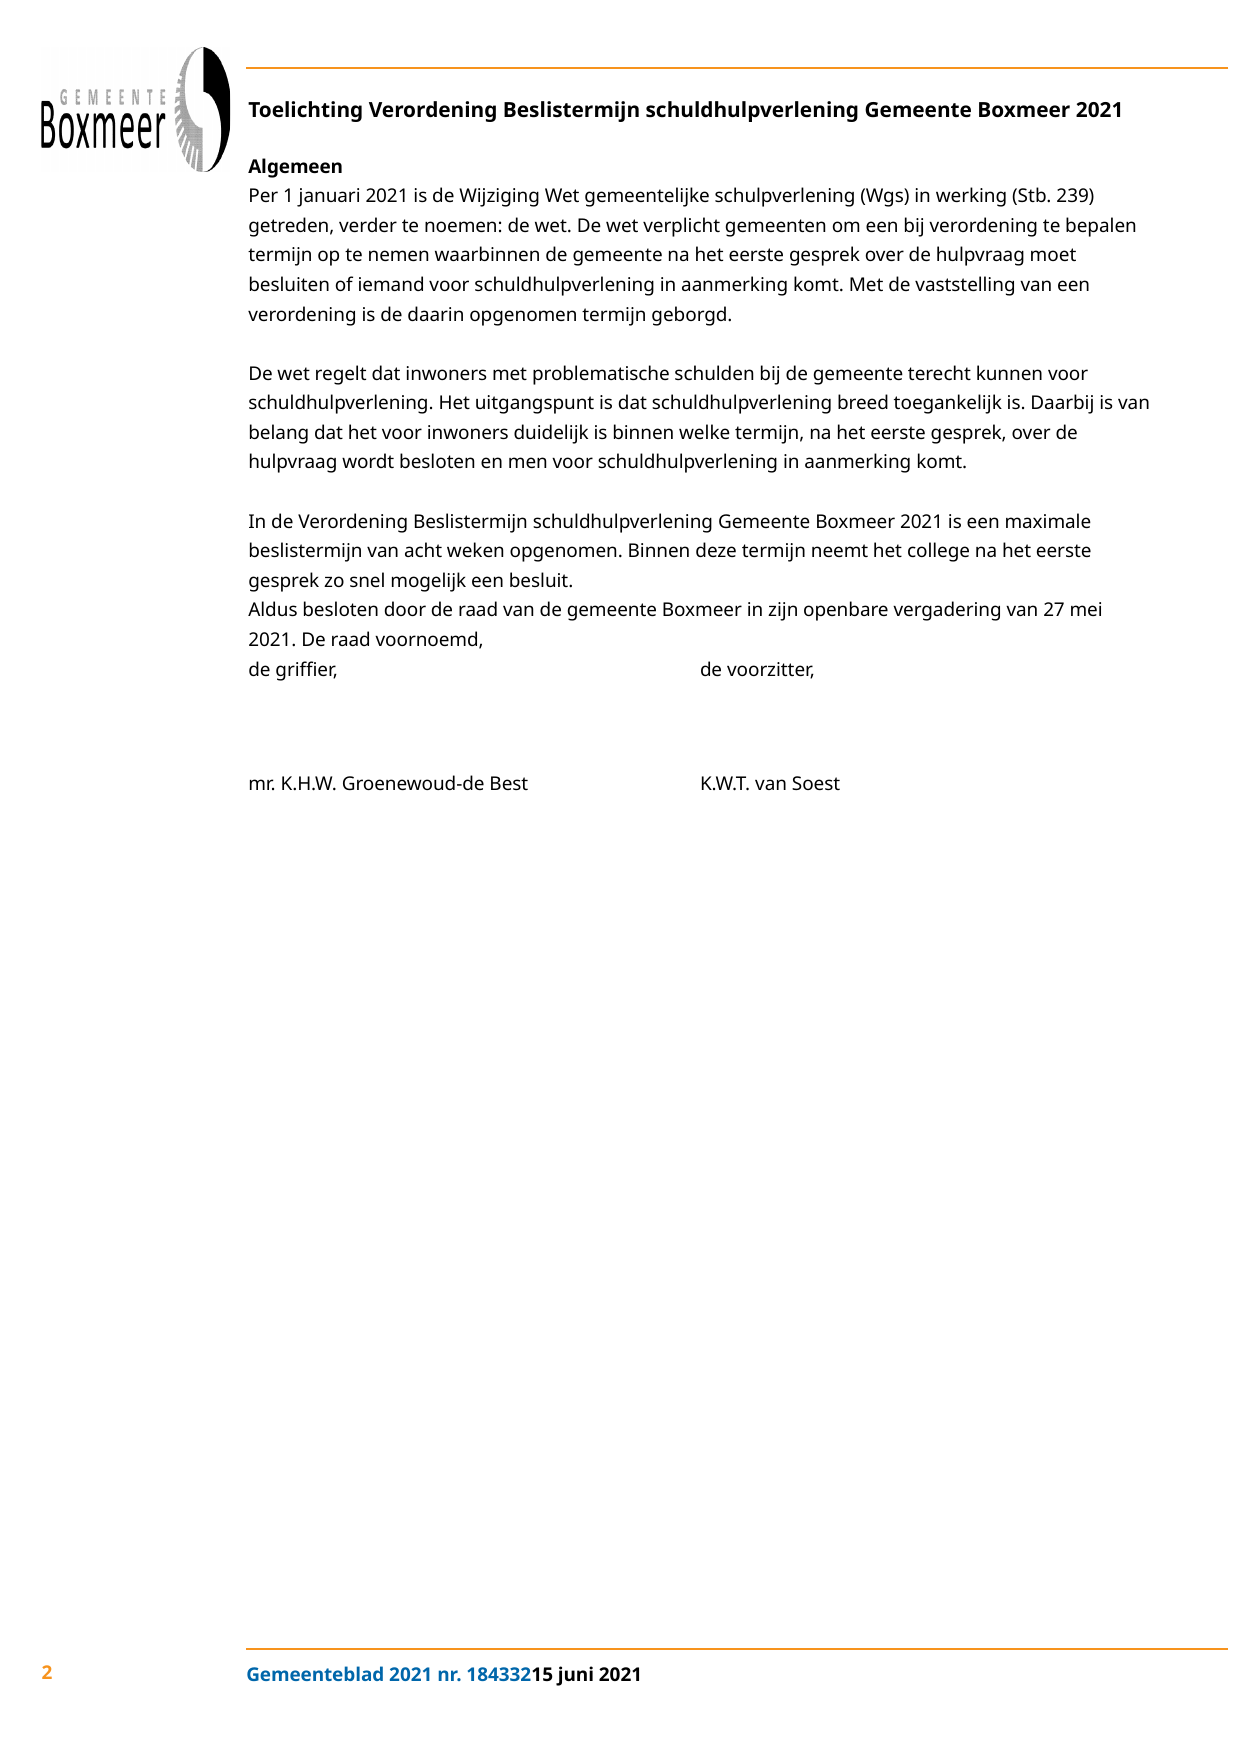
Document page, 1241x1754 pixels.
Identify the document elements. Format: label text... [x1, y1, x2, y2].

table_header de griffier, [248, 656, 700, 770]
text Toelichting Verordening Beslistermijn schuldhulpverlening Gemeente Boxmeer 2021 [248, 95, 1152, 123]
picture [41, 47, 231, 172]
text Algemeen [248, 153, 1152, 179]
text In de Verordening Beslistermijn schuldhulpverlening Gemeente Boxmeer 2021 is een maximale beslistermijn van acht weken opgenomen. Binnen deze termijn neemt het college na het eerste gesprek zo snel mogelijk een besluit. [248, 508, 1152, 593]
text Per 1 januari 2021 is de Wijziging Wet gemeentelijke schulpverlening (Wgs) in werking (Stb. 239) getreden, verder te noemen: de wet. De wet verplicht gemeenten om een bij verordening te bepalen termijn op te nemen waarbinnen de gemeente na het eerste gesprek over de hulpvraag moet besluiten of iemand voor schuldhulpverlening in aanmerking komt. Met de vaststelling van een verordening is de daarin opgenomen termijn geborgd. [248, 182, 1152, 327]
table_cell mr. K.H.W. Groenewoud-de Best [248, 770, 700, 796]
table_header de voorzitter, [700, 656, 1152, 770]
text De wet regelt dat inwoners met problematische schulden bij de gemeente terecht kunnen voor schuldhulpverlening. Het uitgangspunt is dat schuldhulpverlening breed toegankelijk is. Daarbij is van belang dat het voor inwoners duidelijk is binnen welke termijn, na het eerste gesprek, over de hulpvraag wordt besloten en men voor schuldhulpverlening in aanmerking komt. [248, 360, 1152, 474]
table_cell K.W.T. van Soest [700, 770, 1152, 796]
text Aldus besloten door de raad van de gemeente Boxmeer in zijn openbare vergadering van 27 mei 2021. De raad voornoemd, [248, 597, 1152, 652]
